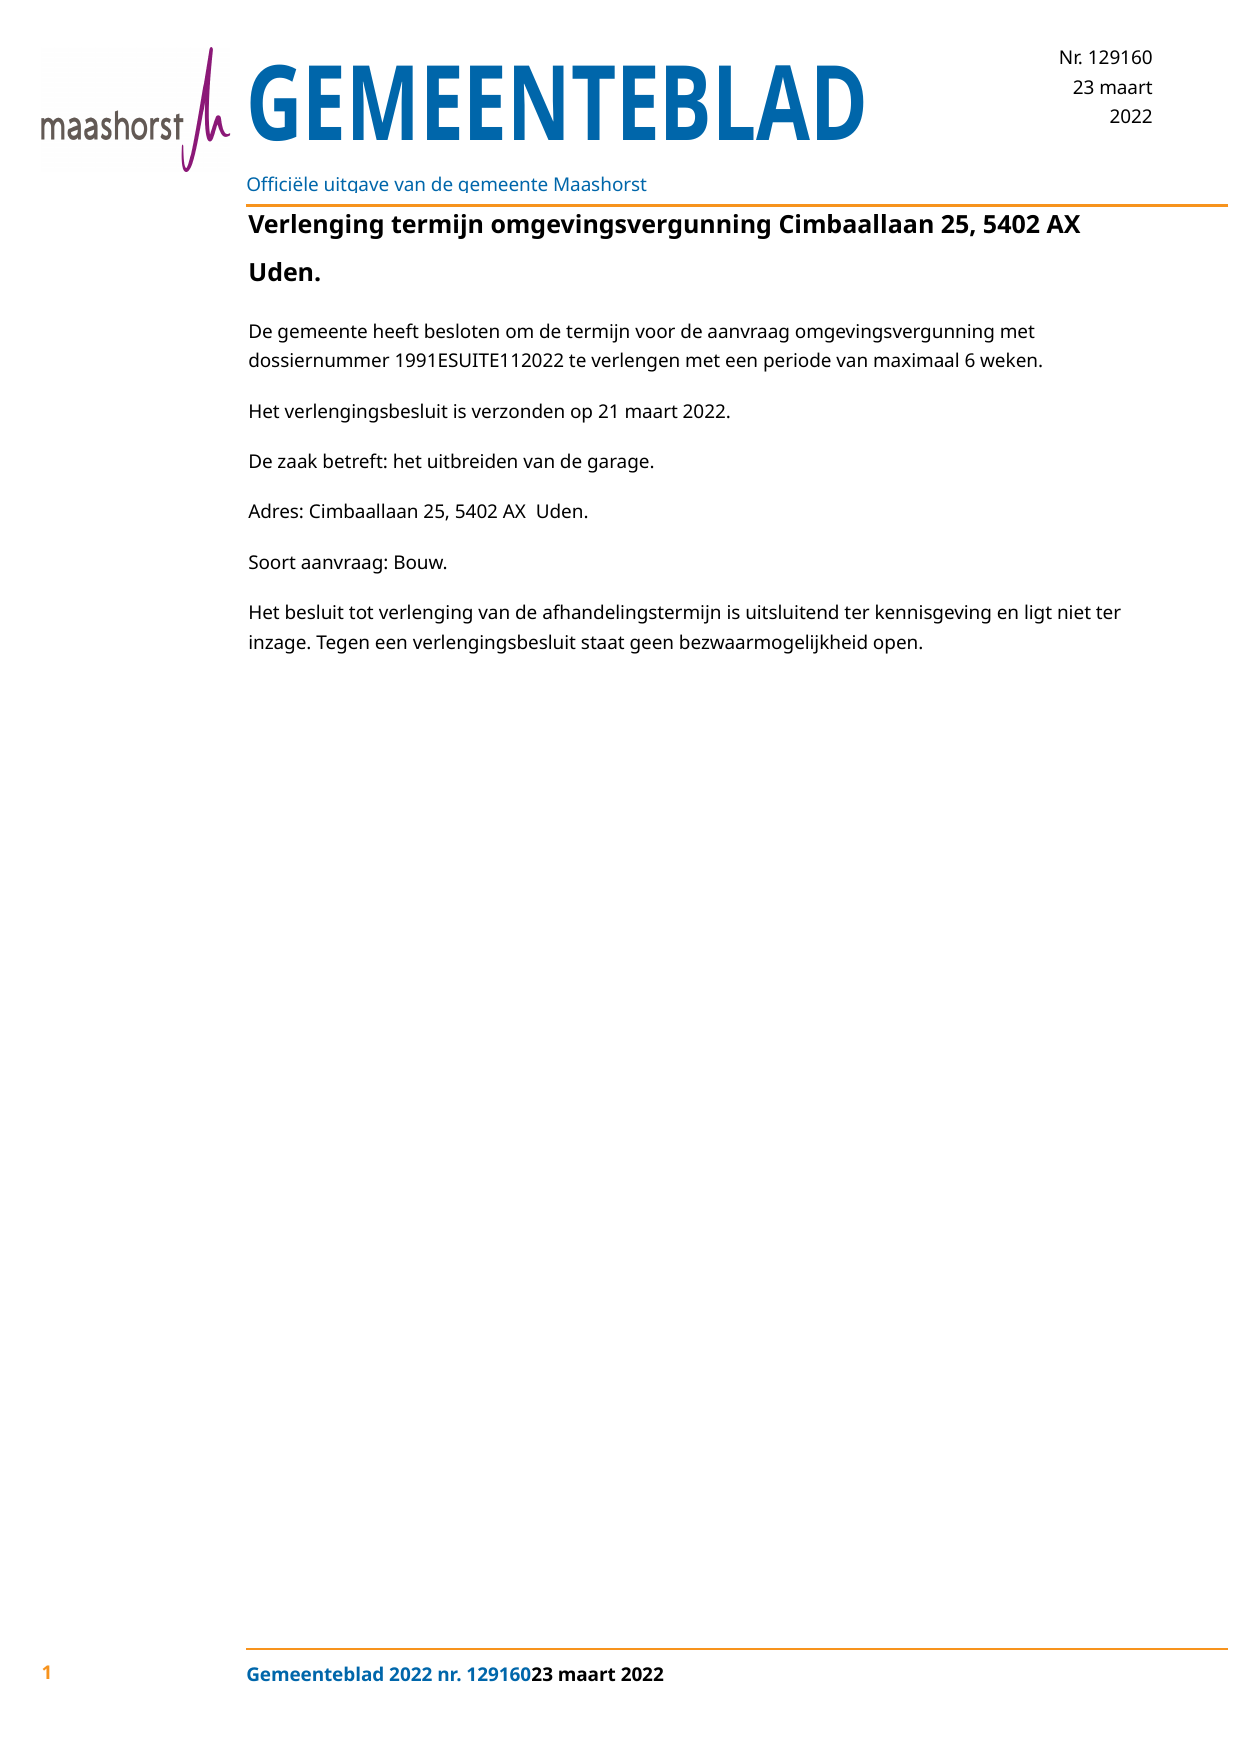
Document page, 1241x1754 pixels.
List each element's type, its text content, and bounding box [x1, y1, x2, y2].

text De gemeente heeft besloten om de termijn voor de aanvraag omgevingsvergunning met dossiernummer 1991ESUITE112022 te verlengen met een periode van maximaal 6 weken. [248, 318, 1152, 373]
text De zaak betreft: het uitbreiden van de garage. [248, 448, 1152, 474]
text Het besluit tot verlenging van de afhandelingstermijn is uitsluitend ter kennisgeving en ligt niet ter inzage. Tegen een verlengingsbesluit staat geen bezwaarmogelijkheid open. [248, 599, 1152, 655]
text Verlenging termijn omgevingsvergunning Cimbaallaan 25, 5402 AX Uden. [248, 207, 1152, 288]
text Adres: Cimbaallaan 25, 5402 AX Uden. [248, 499, 1152, 524]
picture [41, 47, 231, 172]
text Soort aanvraag: Bouw. [248, 549, 1152, 575]
text Het verlengingsbesluit is verzonden op 21 maart 2022. [248, 398, 1152, 424]
